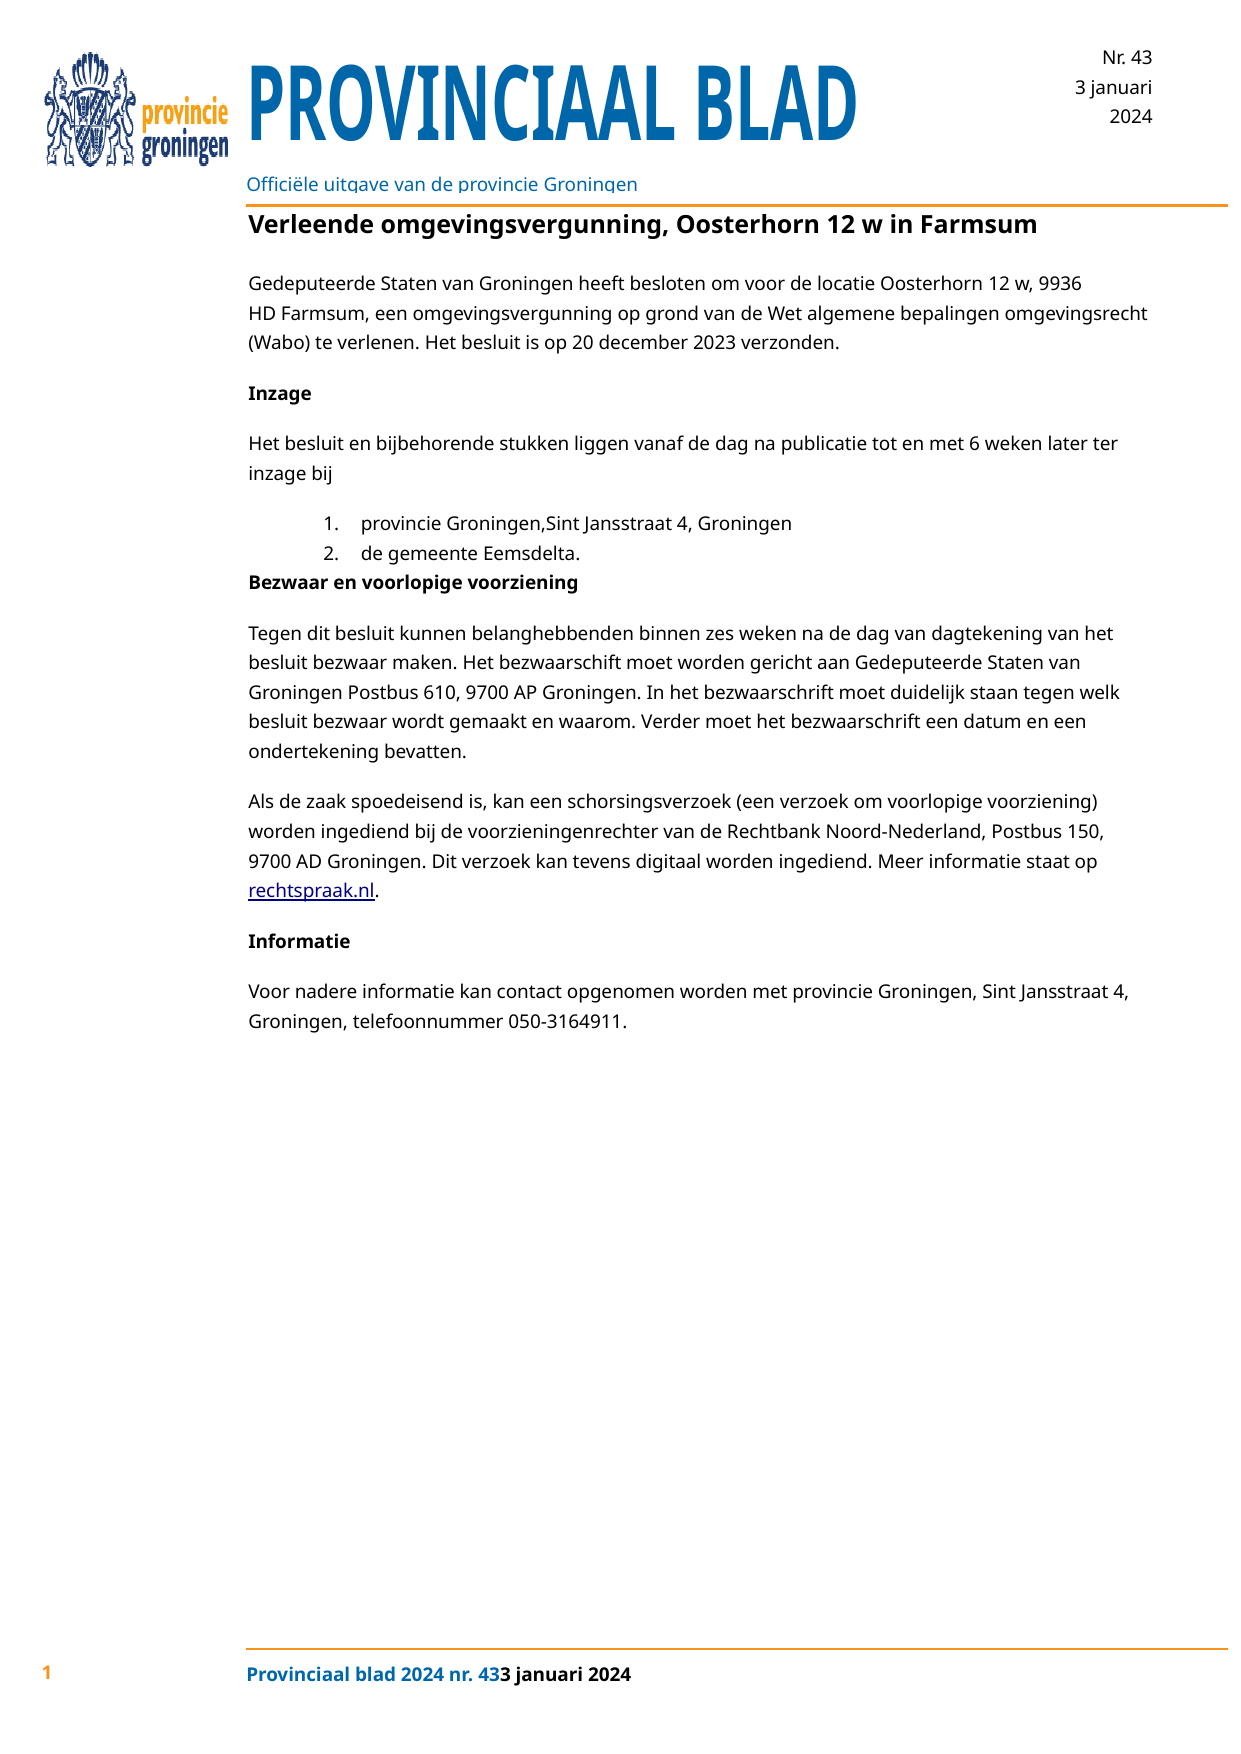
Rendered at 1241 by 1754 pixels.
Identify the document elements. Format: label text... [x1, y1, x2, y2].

text Inzage [248, 380, 1152, 406]
text Als de zaak spoedeisend is, kan een schorsingsverzoek (een verzoek om voorlopige voorziening) worden ingediend bij de voorzieningenrechter van de Rechtbank Noord-Nederland, Postbus 150, 9700 AD Groningen. Dit verzoek kan tevens digitaal worden ingediend. Meer informatie staat op rechtspraak.nl. [248, 789, 1152, 903]
list provincie Groningen,Sint Jansstraat 4, Groningen [323, 510, 1152, 536]
text Verleende omgevingsvergunning, Oosterhorn 12 w in Farmsum [248, 207, 1152, 241]
picture [41, 47, 231, 172]
text Voor nadere informatie kan contact opgenomen worden met provincie Groningen, Sint Jansstraat 4, Groningen, telefoonnummer 050-3164911. [248, 978, 1152, 1033]
text Tegen dit besluit kunnen belanghebbenden binnen zes weken na de dag van dagtekening van het besluit bezwaar maken. Het bezwaarschift moet worden gericht aan Gedeputeerde Staten van Groningen Postbus 610, 9700 AP Groningen. In het bezwaarschrift moet duidelijk staan tegen welk besluit bezwaar wordt gemaakt en waarom. Verder moet het bezwaarschrift een datum en een ondertekening bevatten. [248, 620, 1152, 764]
list de gemeente Eemsdelta. [323, 540, 1152, 566]
text Informatie [248, 928, 1152, 953]
text Gedeputeerde Staten van Groningen heeft besloten om voor de locatie Oosterhorn 12 w, 9936 HD Farmsum, een omgevingsvergunning op grond van de Wet algemene bepalingen omgevingsrecht (Wabo) te verlenen. Het besluit is op 20 december 2023 verzonden. [248, 270, 1152, 355]
text Bezwaar en voorlopige voorziening [248, 569, 1152, 595]
text Het besluit en bijbehorende stukken liggen vanaf de dag na publicatie tot en met 6 weken later ter inzage bij [248, 430, 1152, 486]
